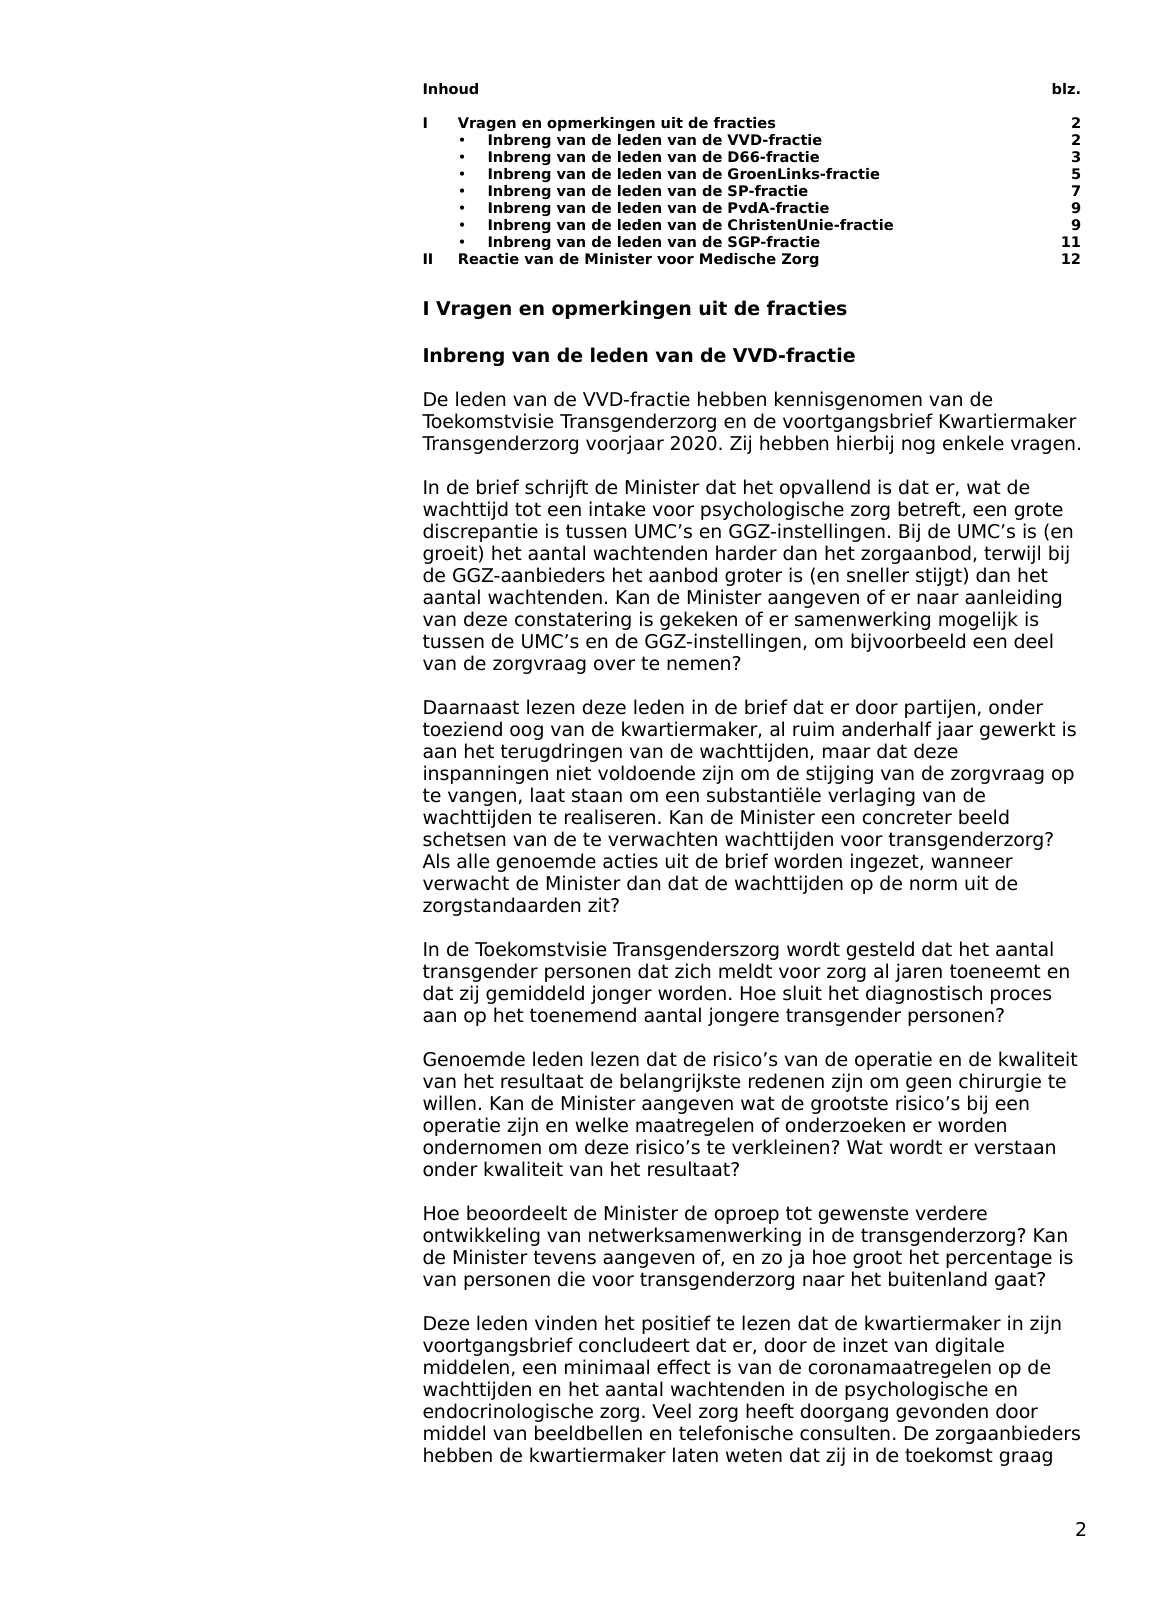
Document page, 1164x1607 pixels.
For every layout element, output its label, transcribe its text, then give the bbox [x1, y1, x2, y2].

table_cell • [452, 166, 481, 183]
table_cell 9 [1028, 217, 1087, 234]
text De leden van de VVD-fractie hebben kennisgenomen van de Toekomstvisie Transgenderzorg en de voortgangsbrief Kwartiermaker Transgenderzorg voorjaar 2020. Zij hebben hierbij nog enkele vragen. [422, 389, 1087, 455]
table_cell [481, 98, 1027, 115]
table_cell • [452, 132, 481, 149]
text In de brief schrijft de Minister dat het opvallend is dat er, wat de wachttijd tot een intake voor psychologische zorg betreft, een grote discrepantie is tussen UMC’s en GGZ-instellingen. Bij de UMC’s is (en groeit) het aantal wachtenden harder dan het zorgaanbod, terwijl bij de GGZ-aanbieders het aanbod groter is (en sneller stijgt) dan het aantal wachtenden. Kan de Minister aangeven of er naar aanleiding van deze constatering is gekeken of er samenwerking mogelijk is tussen de UMC’s en de GGZ-instellingen, om bijvoorbeeld een deel van de zorgvraag over te nemen? [422, 477, 1087, 675]
table_cell Inbreng van de leden van de SGP-fractie [481, 234, 1027, 251]
table_cell [452, 98, 481, 115]
table_header blz. [1028, 81, 1087, 98]
table_cell Inbreng van de leden van de D66-fractie [481, 149, 1027, 166]
text Daarnaast lezen deze leden in de brief dat er door partijen, onder toeziend oog van de kwartiermaker, al ruim anderhalf jaar gewerkt is aan het terugdringen van de wachttijden, maar dat deze inspanningen niet voldoende zijn om de stijging van de zorgvraag op te vangen, laat staan om een substantiële verlaging van de wachttijden te realiseren. Kan de Minister een concreter beeld schetsen van de te verwachten wachttijden voor transgenderzorg? Als alle genoemde acties uit de brief worden ingezet, wanneer verwacht de Minister dan dat de wachttijden op de norm uit de zorgstandaarden zit? [422, 697, 1087, 917]
subtitle I Vragen en opmerkingen uit de fracties [422, 298, 1087, 320]
table_cell 5 [1028, 166, 1087, 183]
table_cell Inbreng van de leden van de ChristenUnie-fractie [481, 217, 1027, 234]
table_cell [422, 132, 452, 149]
table_cell Inbreng van de leden van de PvdA-fractie [481, 200, 1027, 217]
table_cell 9 [1028, 200, 1087, 217]
table_cell 11 [1028, 234, 1087, 251]
table_cell • [452, 149, 481, 166]
table_cell 12 [1028, 251, 1087, 268]
table_cell [422, 166, 452, 183]
table_header Inhoud [422, 81, 1027, 98]
text Genoemde leden lezen dat de risico’s van de operatie en de kwaliteit van het resultaat de belangrijkste redenen zijn om geen chirurgie te willen. Kan de Minister aangeven wat de grootste risico’s bij een operatie zijn en welke maatregelen of onderzoeken er worden ondernomen om deze risico’s te verkleinen? Wat wordt er verstaan onder kwaliteit van het resultaat? [422, 1049, 1087, 1181]
table_cell • [452, 217, 481, 234]
table_cell Inbreng van de leden van de VVD-fractie [481, 132, 1027, 149]
table_cell II [422, 251, 452, 268]
table_cell • [452, 234, 481, 251]
table_cell • [452, 200, 481, 217]
subtitle Inbreng van de leden van de VVD-fractie [422, 345, 1087, 367]
table_cell [422, 183, 452, 200]
table_cell 2 [1028, 132, 1087, 149]
table_cell Inbreng van de leden van de SP-fractie [481, 183, 1027, 200]
table_cell [422, 200, 452, 217]
text In de Toekomstvisie Transgenderszorg wordt gesteld dat het aantal transgender personen dat zich meldt voor zorg al jaren toeneemt en dat zij gemiddeld jonger worden. Hoe sluit het diagnostisch proces aan op het toenemend aantal jongere transgender personen? [422, 939, 1087, 1027]
table_cell Reactie van de Minister voor Medische Zorg [452, 251, 1027, 268]
table_cell [422, 149, 452, 166]
table_cell [422, 234, 452, 251]
text Hoe beoordeelt de Minister de oproep tot gewenste verdere ontwikkeling van netwerksamenwerking in de transgenderzorg? Kan de Minister tevens aangeven of, en zo ja hoe groot het percentage is van personen die voor transgenderzorg naar het buitenland gaat? [422, 1203, 1087, 1291]
table_cell 3 [1028, 149, 1087, 166]
table_cell [422, 98, 452, 115]
table_cell I [422, 115, 452, 132]
table_cell 2 [1028, 115, 1087, 132]
table_cell Inbreng van de leden van de GroenLinks-fractie [481, 166, 1027, 183]
table_cell 7 [1028, 183, 1087, 200]
table_cell Vragen en opmerkingen uit de fracties [452, 115, 1027, 132]
table_cell [1028, 98, 1087, 115]
table_cell [422, 217, 452, 234]
text Deze leden vinden het positief te lezen dat de kwartiermaker in zijn voortgangsbrief concludeert dat er, door de inzet van digitale middelen, een minimaal effect is van de coronamaatregelen op de wachttijden en het aantal wachtenden in de psychologische en endocrinologische zorg. Veel zorg heeft doorgang gevonden door middel van beeldbellen en telefonische consulten. De zorgaanbieders hebben de kwartiermaker laten weten dat zij in de toekomst graag [422, 1313, 1087, 1467]
table_cell • [452, 183, 481, 200]
